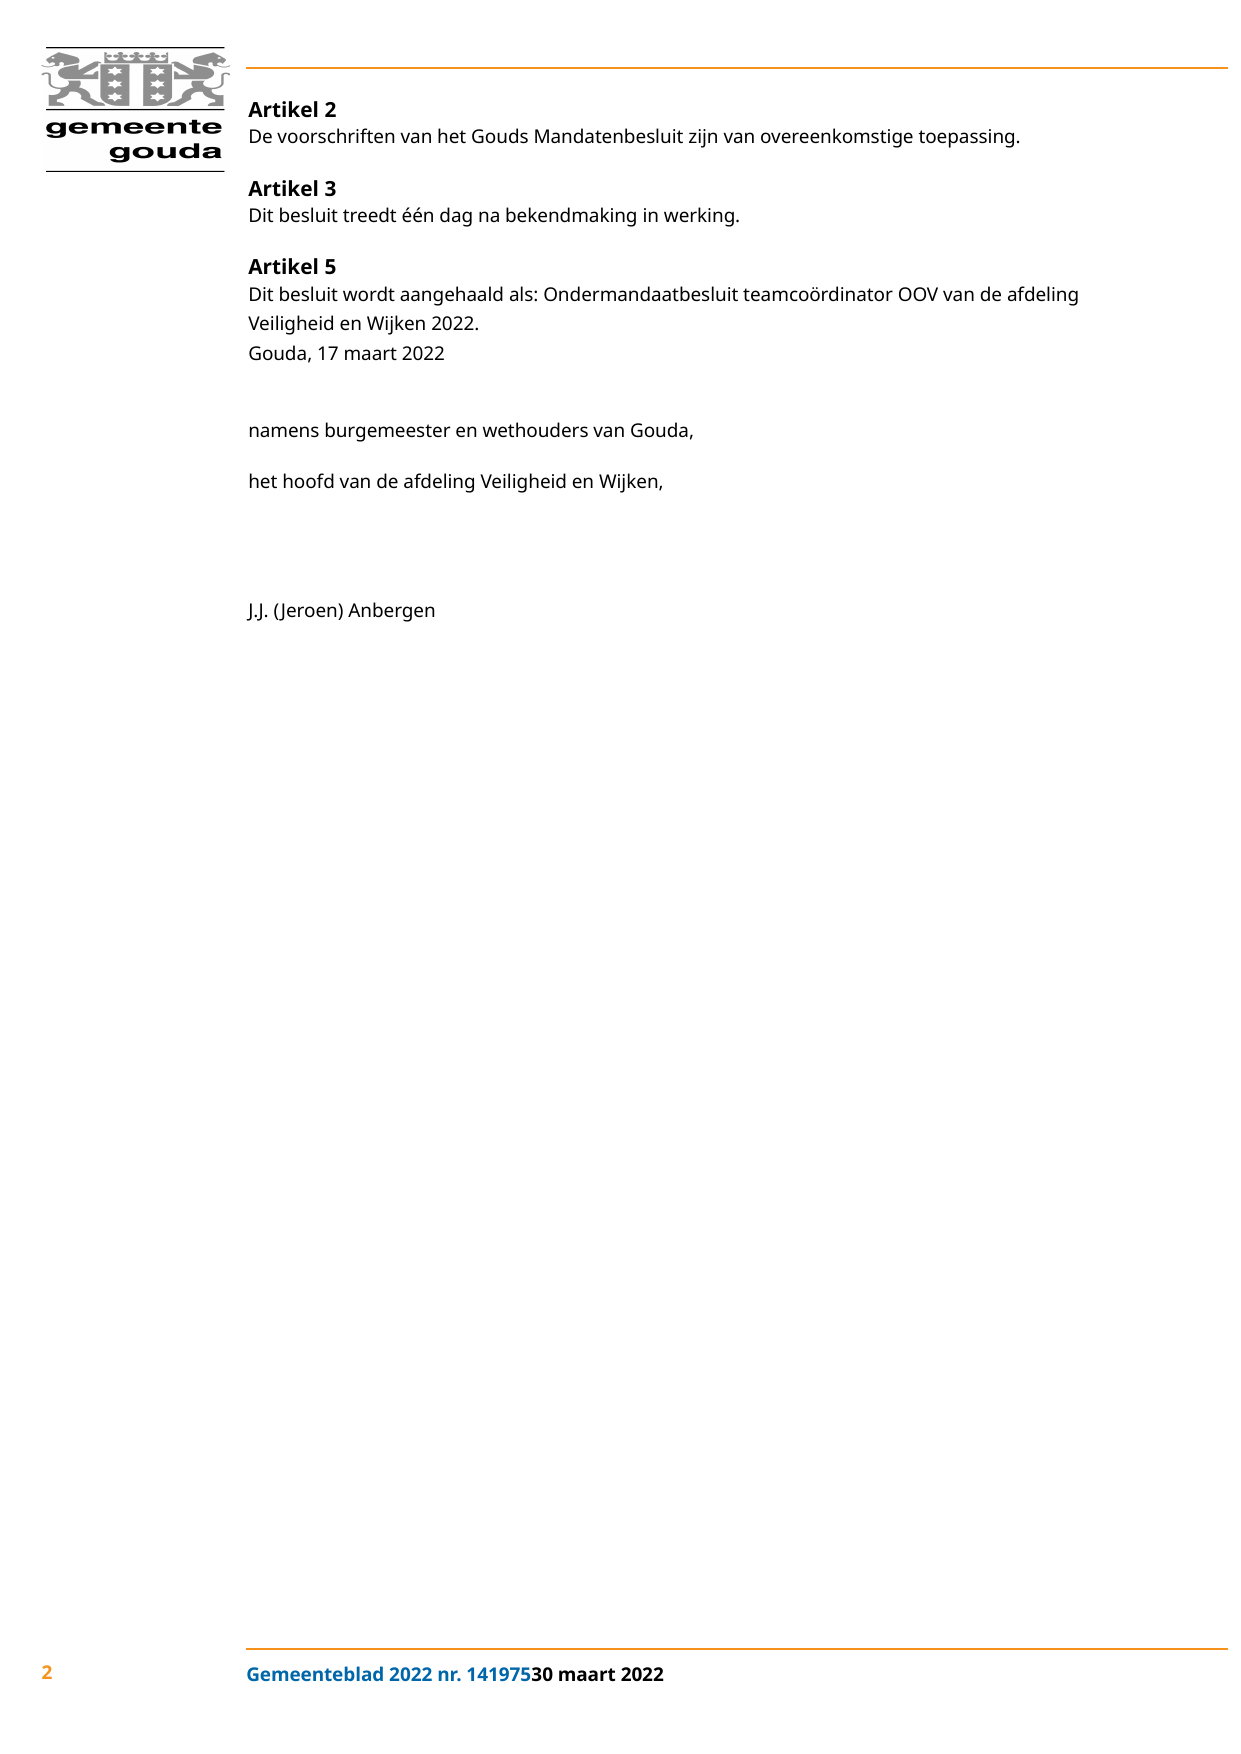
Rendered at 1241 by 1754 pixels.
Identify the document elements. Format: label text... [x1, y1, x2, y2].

text J.J. (Jeroen) Anbergen [248, 597, 1152, 623]
text Artikel 2 [248, 95, 1152, 123]
text Artikel 5 [248, 252, 1152, 281]
text Dit besluit wordt aangehaald als: Ondermandaatbesluit teamcoördinator OOV van de afdeling Veiligheid en Wijken 2022. [248, 281, 1152, 336]
picture [41, 47, 231, 172]
text het hoofd van de afdeling Veiligheid en Wijken, [248, 469, 1152, 494]
text De voorschriften van het Gouds Mandatenbesluit zijn van overeenkomstige toepassing. [248, 123, 1152, 149]
text namens burgemeester en wethouders van Gouda, [248, 417, 1152, 443]
text Dit besluit treedt één dag na bekendmaking in werking. [248, 202, 1152, 228]
text Artikel 3 [248, 174, 1152, 202]
text Gouda, 17 maart 2022 [248, 340, 1152, 366]
